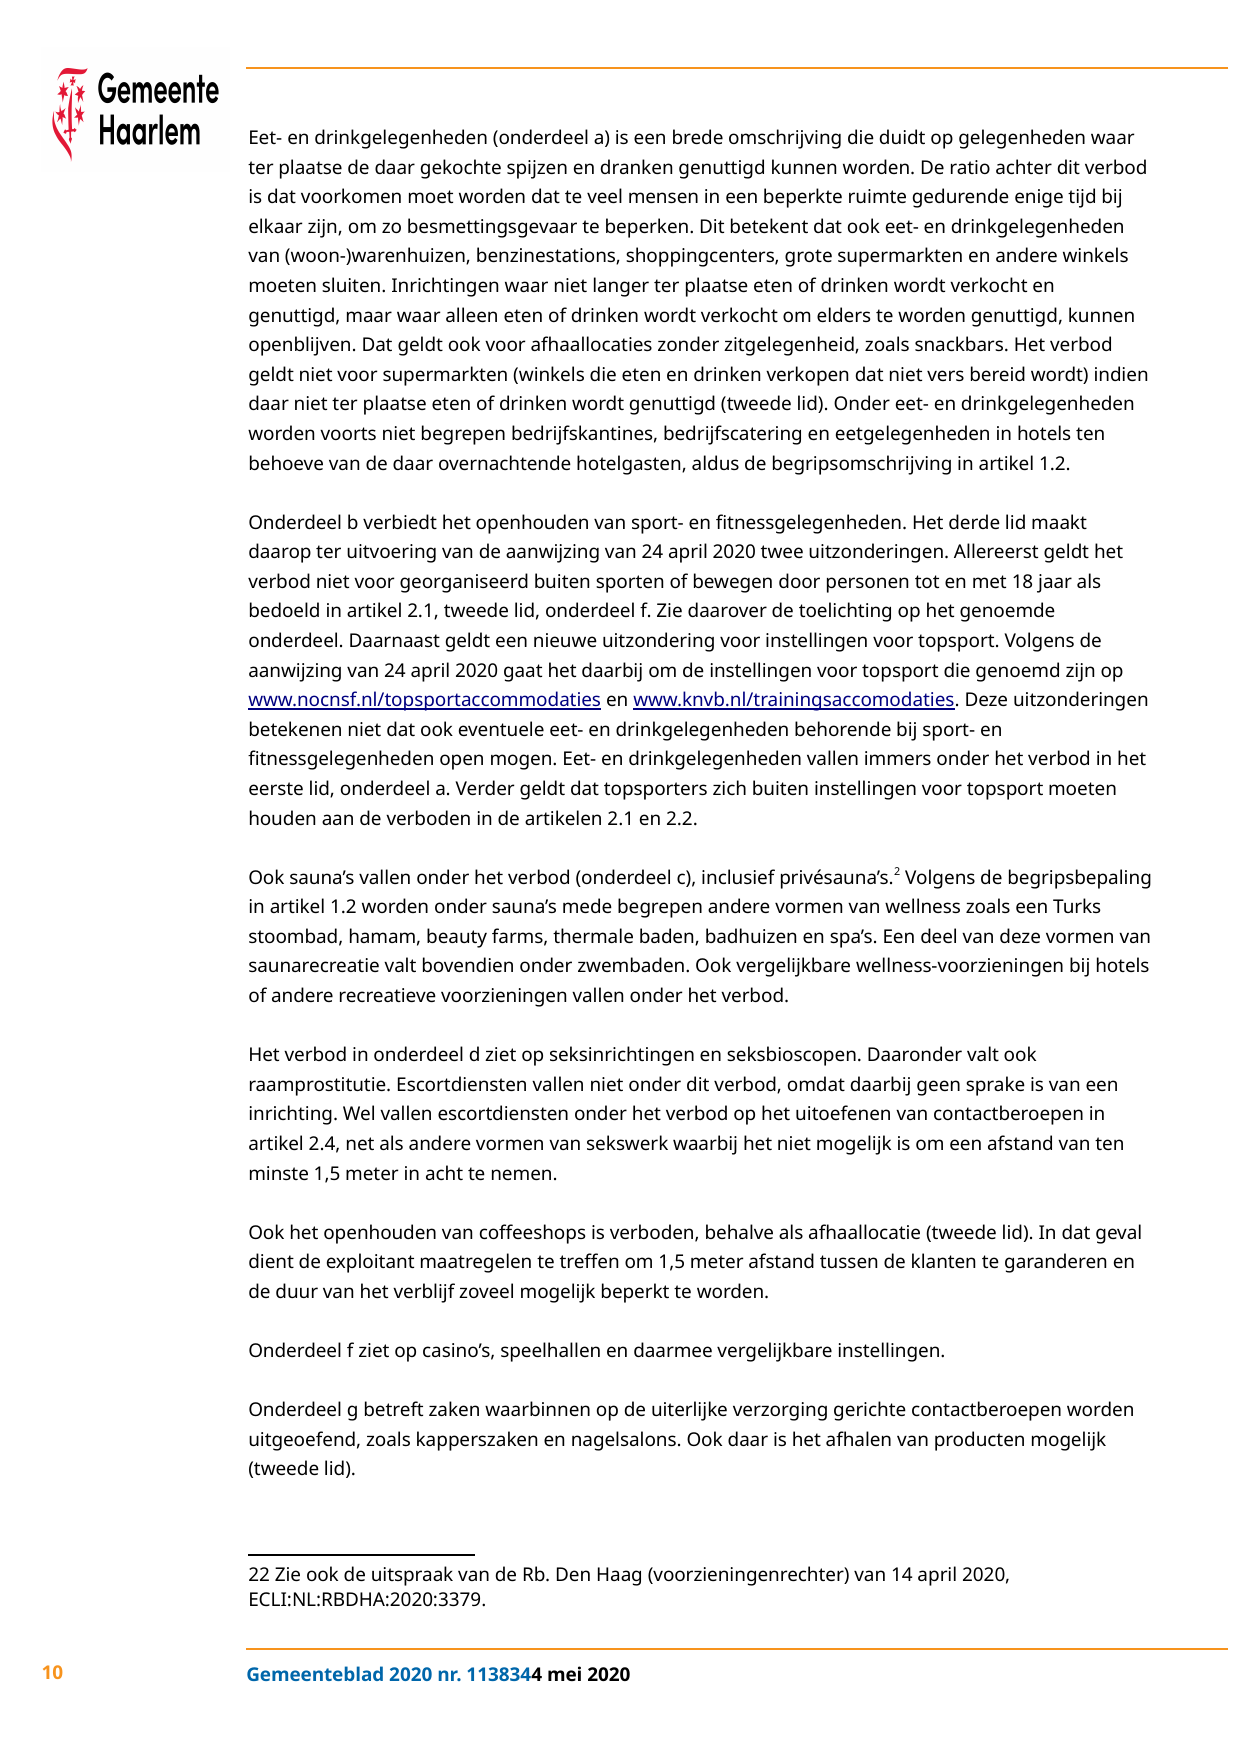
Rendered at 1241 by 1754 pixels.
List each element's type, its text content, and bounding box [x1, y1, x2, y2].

picture [41, 47, 231, 172]
text Eet- en drinkgelegenheden (onderdeel a) is een brede omschrijving die duidt op gelegenheden waar ter plaatse de daar gekochte spijzen en dranken genuttigd kunnen worden. De ratio achter dit verbod is dat voorkomen moet worden dat te veel mensen in een beperkte ruimte gedurende enige tijd bij elkaar zijn, om zo besmettingsgevaar te beperken. Dit betekent dat ook eet- en drinkgelegenheden van (woon-)warenhuizen, benzinestations, shoppingcenters, grote supermarkten en andere winkels moeten sluiten. Inrichtingen waar niet langer ter plaatse eten of drinken wordt verkocht en genuttigd, maar waar alleen eten of drinken wordt verkocht om elders te worden genuttigd, kunnen openblijven. Dat geldt ook voor afhaallocaties zonder zitgelegenheid, zoals snackbars. Het verbod geldt niet voor supermarkten (winkels die eten en drinken verkopen dat niet vers bereid wordt) indien daar niet ter plaatse eten of drinken wordt genuttigd (tweede lid). Onder eet- en drinkgelegenheden worden voorts niet begrepen bedrijfskantines, bedrijfscatering en eetgelegenheden in hotels ten behoeve van de daar overnachtende hotelgasten, aldus de begripsomschrijving in artikel 1.2. [248, 124, 1152, 476]
text Ook het openhouden van coffeeshops is verboden, behalve als afhaallocatie (tweede lid). In dat geval dient de exploitant maatregelen te treffen om 1,5 meter afstand tussen de klanten te garanderen en de duur van het verblijf zoveel mogelijk beperkt te worden. [248, 1219, 1152, 1304]
text Het verbod in onderdeel d ziet op seksinrichtingen en seksbioscopen. Daaronder valt ook raamprostitutie. Escortdiensten vallen niet onder dit verbod, omdat daarbij geen sprake is van een inrichting. Wel vallen escortdiensten onder het verbod op het uitoefenen van contactberoepen in artikel 2.4, net als andere vormen van sekswerk waarbij het niet mogelijk is om een afstand van ten minste 1,5 meter in acht te nemen. [248, 1041, 1152, 1186]
text Onderdeel b verbiedt het openhouden van sport- en fitnessgelegenheden. Het derde lid maakt daarop ter uitvoering van de aanwijzing van 24 april 2020 twee uitzonderingen. Allereerst geldt het verbod niet voor georganiseerd buiten sporten of bewegen door personen tot en met 18 jaar als bedoeld in artikel 2.1, tweede lid, onderdeel f. Zie daarover de toelichting op het genoemde onderdeel. Daarnaast geldt een nieuwe uitzondering voor instellingen voor topsport. Volgens de aanwijzing van 24 april 2020 gaat het daarbij om de instellingen voor topsport die genoemd zijn op www.nocnsf.nl/topsportaccommodaties en www.knvb.nl/trainingsaccomodaties. Deze uitzonderingen betekenen niet dat ook eventuele eet- en drinkgelegenheden behorende bij sport- en fitnessgelegenheden open mogen. Eet- en drinkgelegenheden vallen immers onder het verbod in het eerste lid, onderdeel a. Verder geldt dat topsporters zich buiten instellingen voor topsport moeten houden aan de verboden in de artikelen 2.1 en 2.2. [248, 509, 1152, 831]
text Ook sauna’s vallen onder het verbod (onderdeel c), inclusief privésauna’s. Volgens de begripsbepaling in artikel 1.2 worden onder sauna’s mede begrepen andere vormen van wellness zoals een Turks stoombad, hamam, beauty farms, thermale baden, badhuizen en spa’s. Een deel van deze vormen van saunarecreatie valt bovendien onder zwembaden. Ook vergelijkbare wellness-voorzieningen bij hotels of andere recreatieve voorzieningen vallen onder het verbod. [248, 864, 1152, 1008]
text Onderdeel g betreft zaken waarbinnen op de uiterlijke verzorging gerichte contactberoepen worden uitgeoefend, zoals kapperszaken en nagelsalons. Ook daar is het afhalen van producten mogelijk (tweede lid). [248, 1396, 1152, 1481]
text Onderdeel f ziet op casino’s, speelhallen en daarmee vergelijkbare instellingen. [248, 1337, 1152, 1363]
text 2 Zie ook de uitspraak van de Rb. Den Haag (voorzieningenrechter) van 14 april 2020, ECLI:NL:RBDHA:2020:3379. [248, 1561, 1152, 1612]
